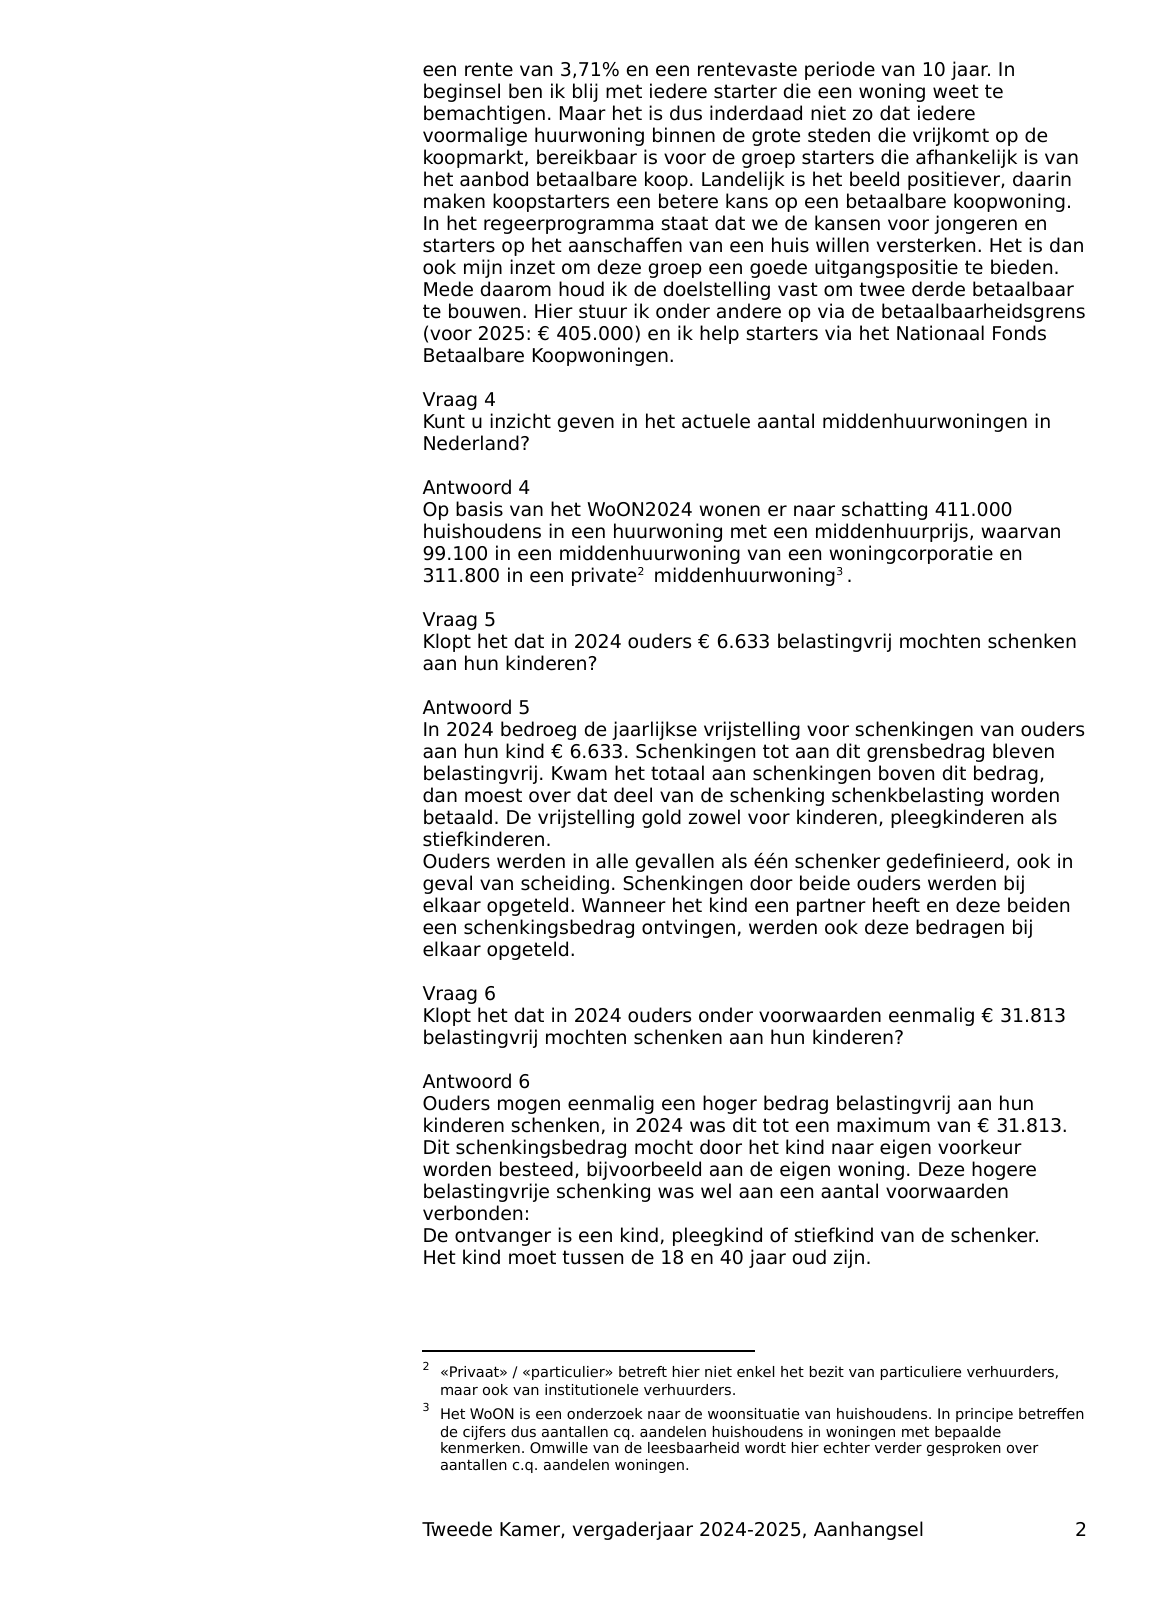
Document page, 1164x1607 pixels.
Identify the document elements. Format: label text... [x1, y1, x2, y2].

text Op basis van het WoON2024 wonen er naar schatting 411.000 huishoudens in een huurwoning met een middenhuurprijs, waarvan 99.100 in een middenhuurwoning van een woningcorporatie en 311.800 in een private middenhuurwoning. [422, 499, 1087, 587]
text Antwoord 4 [422, 477, 1087, 499]
text een rente van 3,71% en een rentevaste periode van 10 jaar. In beginsel ben ik blij met iedere starter die een woning weet te bemachtigen. Maar het is dus inderdaad niet zo dat iedere voormalige huurwoning binnen de grote steden die vrijkomt op de koopmarkt, bereikbaar is voor de groep starters die afhankelijk is van het aanbod betaalbare koop. Landelijk is het beeld positiever, daarin maken koopstarters een betere kans op een betaalbare koopwoning. [422, 59, 1087, 213]
text Kunt u inzicht geven in het actuele aantal middenhuurwoningen in Nederland? [422, 411, 1087, 455]
text Het WoON is een onderzoek naar de woonsituatie van huishoudens. In principe betreffen de cijfers dus aantallen cq. aandelen huishoudens in woningen met bepaalde kenmerken. Omwille van de leesbaarheid wordt hier echter verder gesproken over aantallen c.q. aandelen woningen. [422, 1402, 1087, 1474]
text Klopt het dat in 2024 ouders € 6.633 belastingvrij mochten schenken aan hun kinderen? [422, 631, 1087, 675]
text In 2024 bedroeg de jaarlijkse vrijstelling voor schenkingen van ouders aan hun kind € 6.633. Schenkingen tot aan dit grensbedrag bleven belastingvrij. Kwam het totaal aan schenkingen boven dit bedrag, dan moest over dat deel van de schenking schenkbelasting worden betaald. De vrijstelling gold zowel voor kinderen, pleegkinderen als stiefkinderen. [422, 719, 1087, 851]
text Antwoord 6 [422, 1071, 1087, 1093]
text Vraag 6 [422, 983, 1087, 1005]
text Vraag 5 [422, 609, 1087, 631]
text Vraag 4 [422, 389, 1087, 411]
text De ontvanger is een kind, pleegkind of stiefkind van de schenker. [422, 1225, 1087, 1247]
text Klopt het dat in 2024 ouders onder voorwaarden eenmalig € 31.813 belastingvrij mochten schenken aan hun kinderen? [422, 1005, 1087, 1049]
text Antwoord 5 [422, 697, 1087, 719]
text Ouders werden in alle gevallen als één schenker gedefinieerd, ook in geval van scheiding. Schenkingen door beide ouders werden bij elkaar opgeteld. Wanneer het kind een partner heeft en deze beiden een schenkingsbedrag ontvingen, werden ook deze bedragen bij elkaar opgeteld. [422, 851, 1087, 961]
text Ouders mogen eenmalig een hoger bedrag belastingvrij aan hun kinderen schenken, in 2024 was dit tot een maximum van € 31.813. Dit schenkingsbedrag mocht door het kind naar eigen voorkeur worden besteed, bijvoorbeeld aan de eigen woning. Deze hogere belastingvrije schenking was wel aan een aantal voorwaarden verbonden: [422, 1093, 1087, 1225]
text In het regeerprogramma staat dat we de kansen voor jongeren en starters op het aanschaffen van een huis willen versterken. Het is dan ook mijn inzet om deze groep een goede uitgangspositie te bieden. Mede daarom houd ik de doelstelling vast om twee derde betaalbaar te bouwen. Hier stuur ik onder andere op via de betaalbaarheidsgrens (voor 2025: € 405.000) en ik help starters via het Nationaal Fonds Betaalbare Koopwoningen. [422, 213, 1087, 367]
text «Privaat» / «particulier» betreft hier niet enkel het bezit van particuliere verhuurders, maar ook van institutionele verhuurders. [422, 1360, 1087, 1399]
text Het kind moet tussen de 18 en 40 jaar oud zijn. [422, 1247, 1087, 1269]
